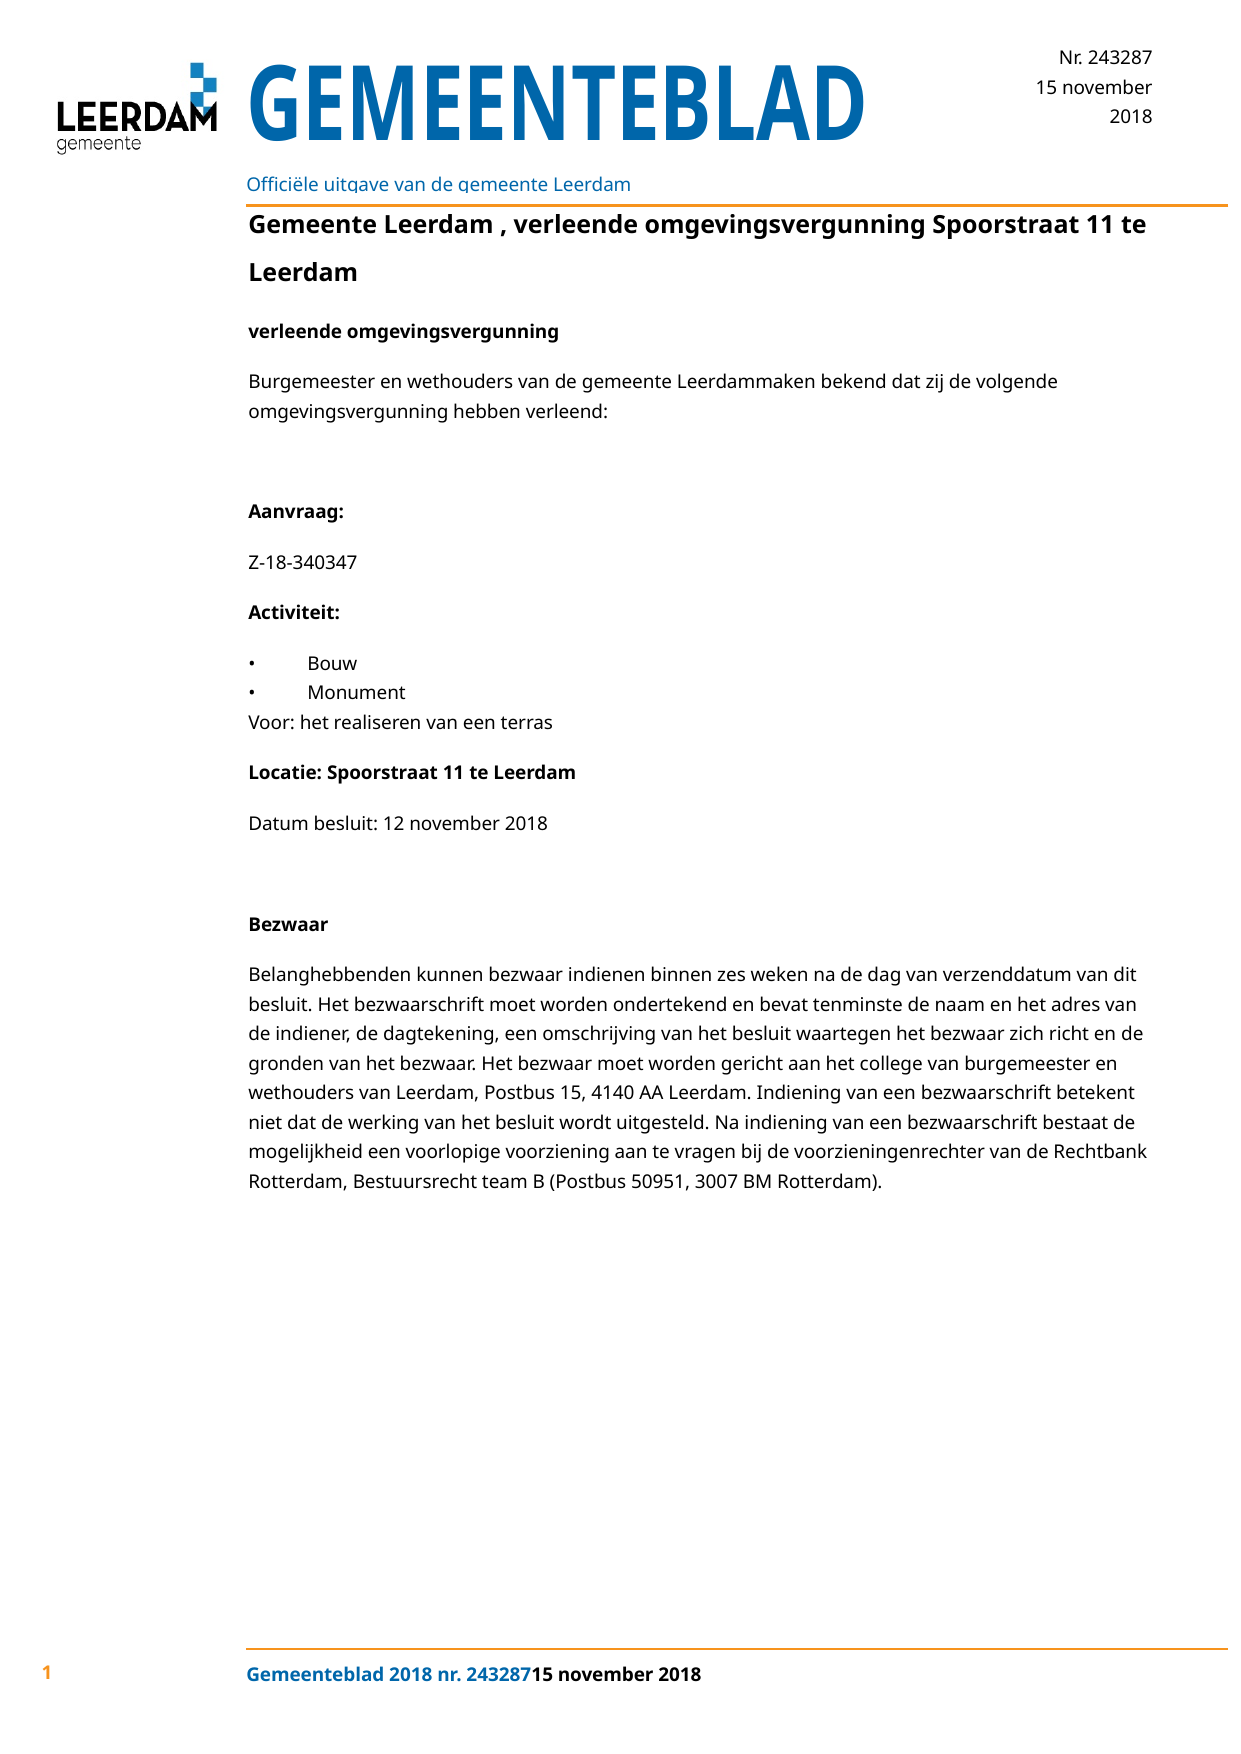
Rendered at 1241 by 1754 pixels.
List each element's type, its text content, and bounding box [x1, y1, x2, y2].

list Monument [248, 679, 1152, 705]
text Voor: het realiseren van een terras [248, 709, 1152, 735]
text Locatie: Spoorstraat 11 te Leerdam [248, 759, 1152, 785]
text verleende omgevingsvergunning [248, 318, 1152, 344]
text Belanghebbenden kunnen bezwaar indienen binnen zes weken na de dag van verzenddatum van dit besluit. Het bezwaarschrift moet worden ondertekend en bevat tenminste de naam en het adres van de indiener, de dagtekening, een omschrijving van het besluit waartegen het bezwaar zich richt en de gronden van het bezwaar. Het bezwaar moet worden gericht aan het college van burgemeester en wethouders van Leerdam, Postbus 15, 4140 AA Leerdam. Indiening van een bezwaarschrift betekent niet dat de werking van het besluit wordt uitgesteld. Na indiening van een bezwaarschrift bestaat de mogelijkheid een voorlopige voorziening aan te vragen bij de voorzieningenrechter van de Rechtbank Rotterdam, Bestuursrecht team B (Postbus 50951, 3007 BM Rotterdam). [248, 961, 1152, 1194]
text Aanvraag: [248, 499, 1152, 524]
text Gemeente Leerdam , verleende omgevingsvergunning Spoorstraat 11 te Leerdam [248, 207, 1152, 288]
text Z-18-340347 [248, 549, 1152, 575]
text Activiteit: [248, 599, 1152, 625]
picture [41, 47, 231, 172]
text Bezwaar [248, 911, 1152, 937]
text Burgemeester en wethouders van de gemeente Leerdammaken bekend dat zij de volgende omgevingsvergunning hebben verleend: [248, 368, 1152, 424]
list Bouw [248, 650, 1152, 676]
text Datum besluit: 12 november 2018 [248, 810, 1152, 836]
